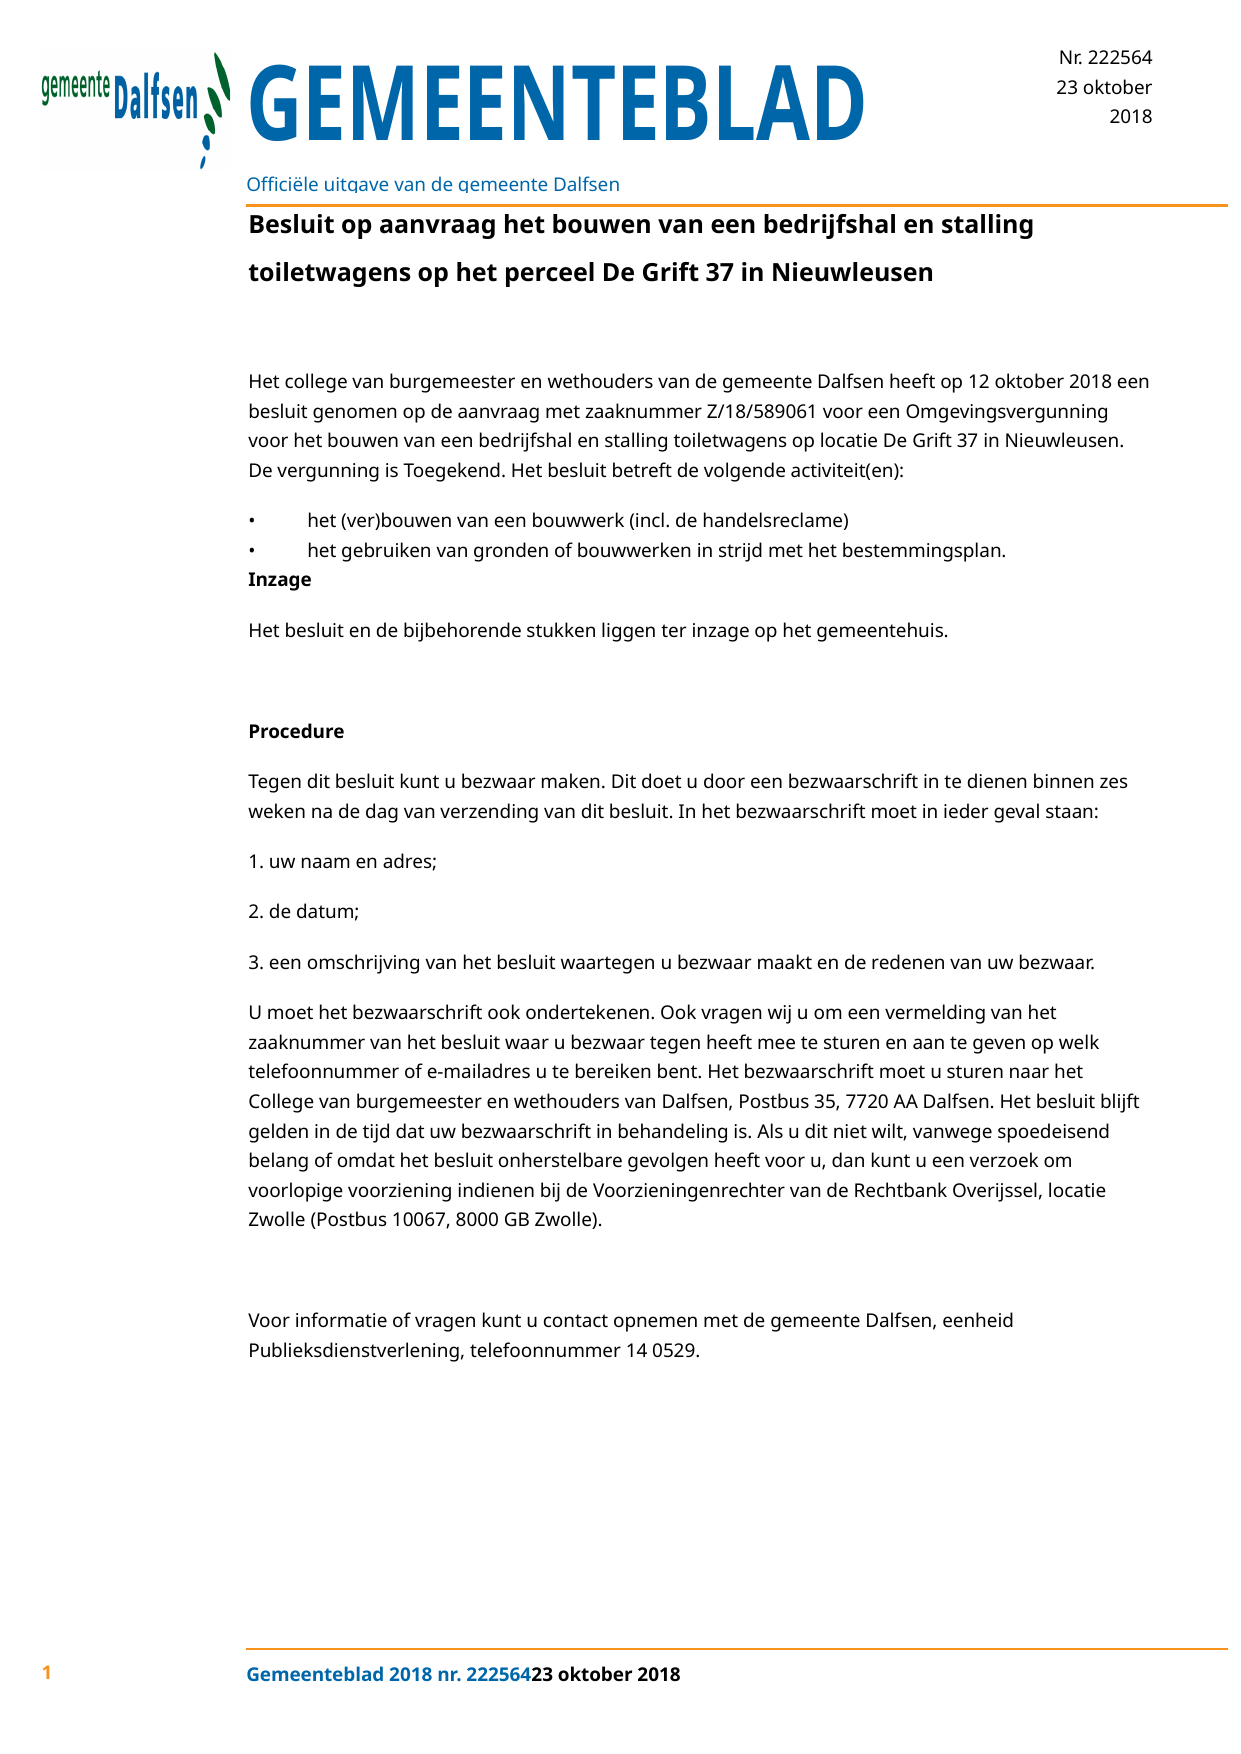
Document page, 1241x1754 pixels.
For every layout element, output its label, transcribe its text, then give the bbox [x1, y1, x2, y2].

text Voor informatie of vragen kunt u contact opnemen met de gemeente Dalfsen, eenheid Publieksdienstverlening, telefoonnummer 14 0529. [248, 1307, 1152, 1363]
list het gebruiken van gronden of bouwwerken in strijd met het bestemmingsplan. [248, 537, 1152, 563]
text U moet het bezwaarschrift ook ondertekenen. Ook vragen wij u om een vermelding van het zaaknummer van het besluit waar u bezwaar tegen heeft mee te sturen en aan te geven op welk telefoonnummer of e-mailadres u te bereiken bent. Het bezwaarschrift moet u sturen naar het College van burgemeester en wethouders van Dalfsen, Postbus 35, 7720 AA Dalfsen. Het besluit blijft gelden in de tijd dat uw bezwaarschrift in behandeling is. Als u dit niet wilt, vanwege spoedeisend belang of omdat het besluit onherstelbare gevolgen heeft voor u, dan kunt u een verzoek om voorlopige voorziening indienen bij de Voorzieningenrechter van de Rechtbank Overijssel, locatie Zwolle (Postbus 10067, 8000 GB Zwolle). [248, 999, 1152, 1232]
text Procedure [248, 718, 1152, 744]
text Besluit op aanvraag het bouwen van een bedrijfshal en stalling toiletwagens op het perceel De Grift 37 in Nieuwleusen [248, 207, 1152, 288]
text Inzage [248, 567, 1152, 592]
list het (ver)bouwen van een bouwwerk (incl. de handelsreclame) [248, 507, 1152, 533]
text 3. een omschrijving van het besluit waartegen u bezwaar maakt en de redenen van uw bezwaar. [248, 949, 1152, 975]
text 1. uw naam en adres; [248, 848, 1152, 874]
text 2. de datum; [248, 899, 1152, 924]
text Het besluit en de bijbehorende stukken liggen ter inzage op het gemeentehuis. [248, 617, 1152, 643]
picture [41, 47, 231, 172]
text Tegen dit besluit kunt u bezwaar maken. Dit doet u door een bezwaarschrift in te dienen binnen zes weken na de dag van verzending van dit besluit. In het bezwaarschrift moet in ieder geval staan: [248, 768, 1152, 824]
text Het college van burgemeester en wethouders van de gemeente Dalfsen heeft op 12 oktober 2018 een besluit genomen op de aanvraag met zaaknummer Z/18/589061 voor een Omgevingsvergunning voor het bouwen van een bedrijfshal en stalling toiletwagens op locatie De Grift 37 in Nieuwleusen. De vergunning is Toegekend. Het besluit betreft de volgende activiteit(en): [248, 368, 1152, 483]
